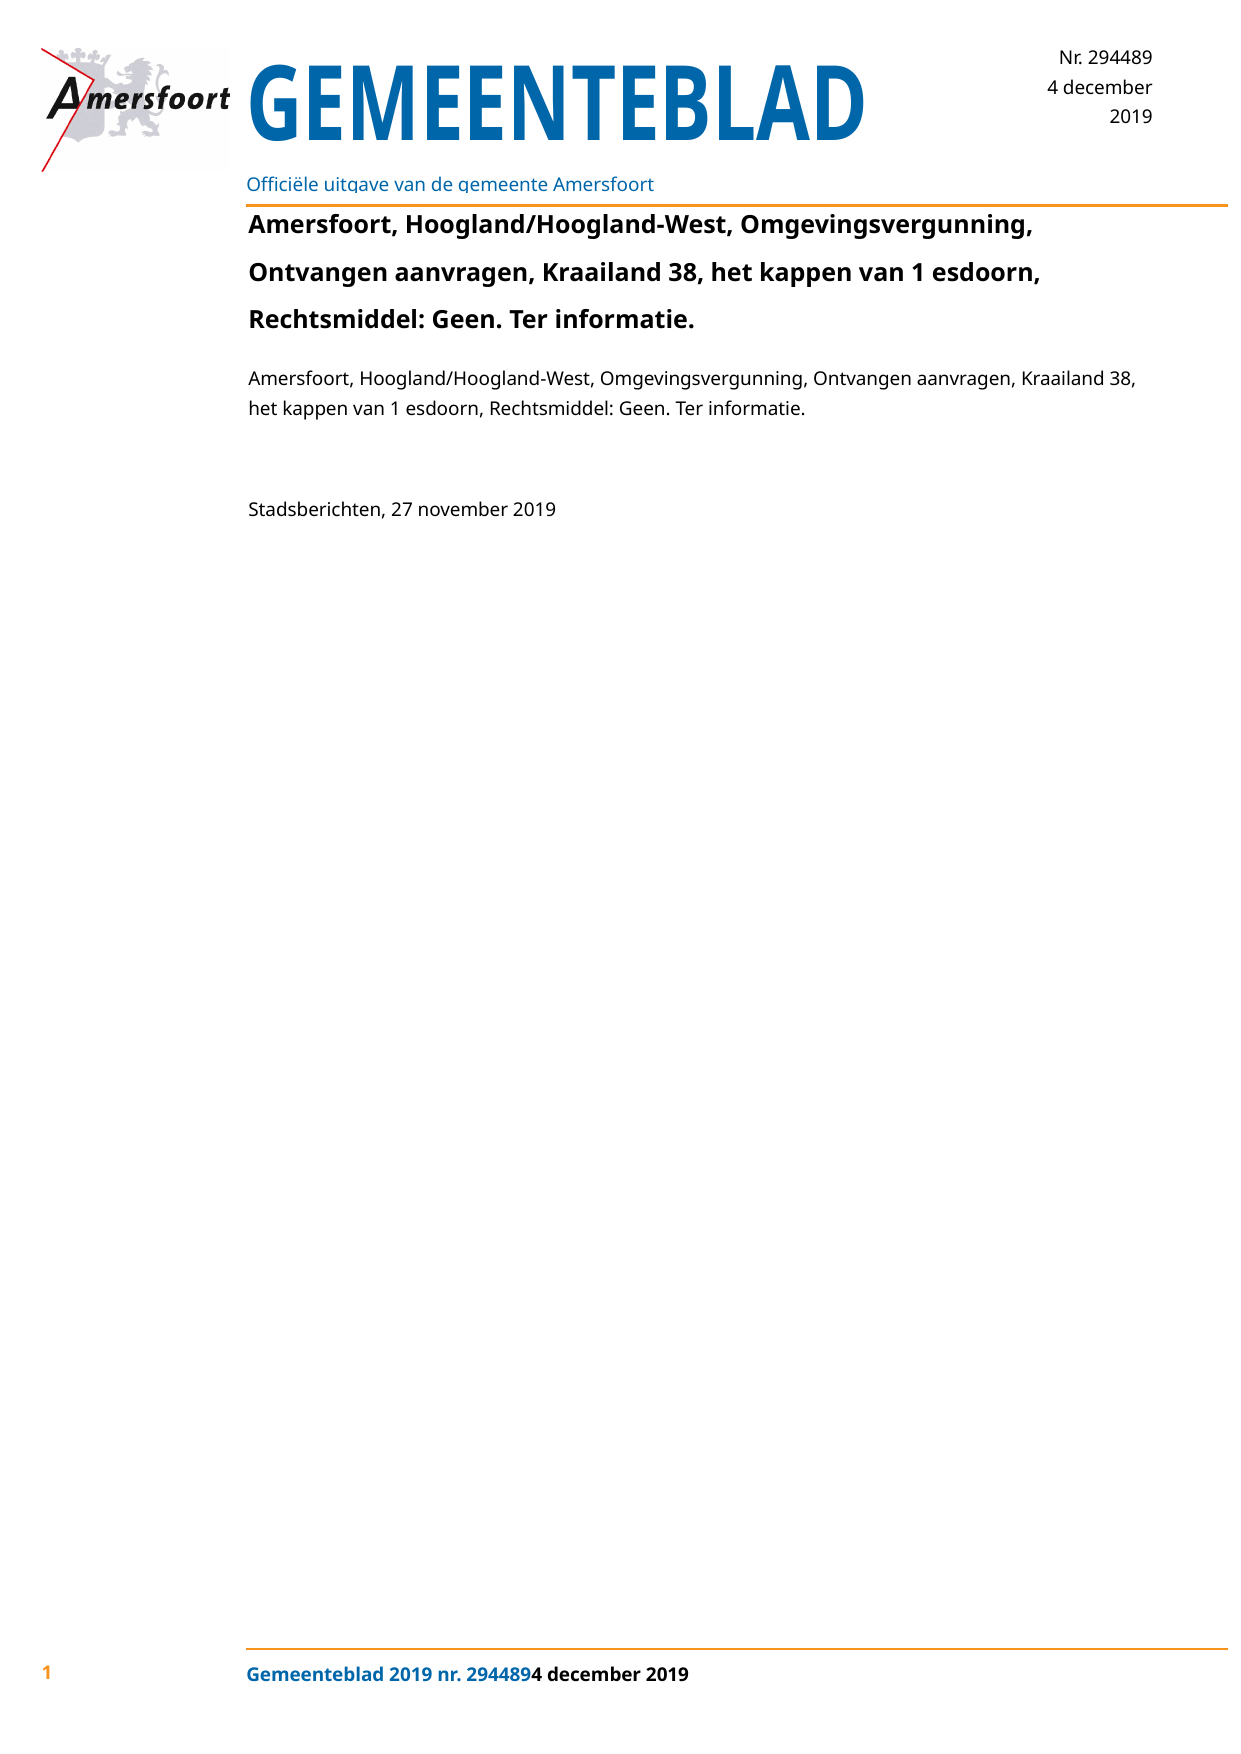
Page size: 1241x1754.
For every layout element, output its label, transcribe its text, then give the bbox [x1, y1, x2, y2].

text Stadsberichten, 27 november 2019 [248, 496, 1152, 522]
text Amersfoort, Hoogland/Hoogland-West, Omgevingsvergunning, Ontvangen aanvragen, Kraailand 38, het kappen van 1 esdoorn, Rechtsmiddel: Geen. Ter informatie. [248, 366, 1152, 421]
picture [41, 47, 231, 172]
text Amersfoort, Hoogland/Hoogland-West, Omgevingsvergunning, Ontvangen aanvragen, Kraailand 38, het kappen van 1 esdoorn, Rechtsmiddel: Geen. Ter informatie. [248, 207, 1152, 336]
